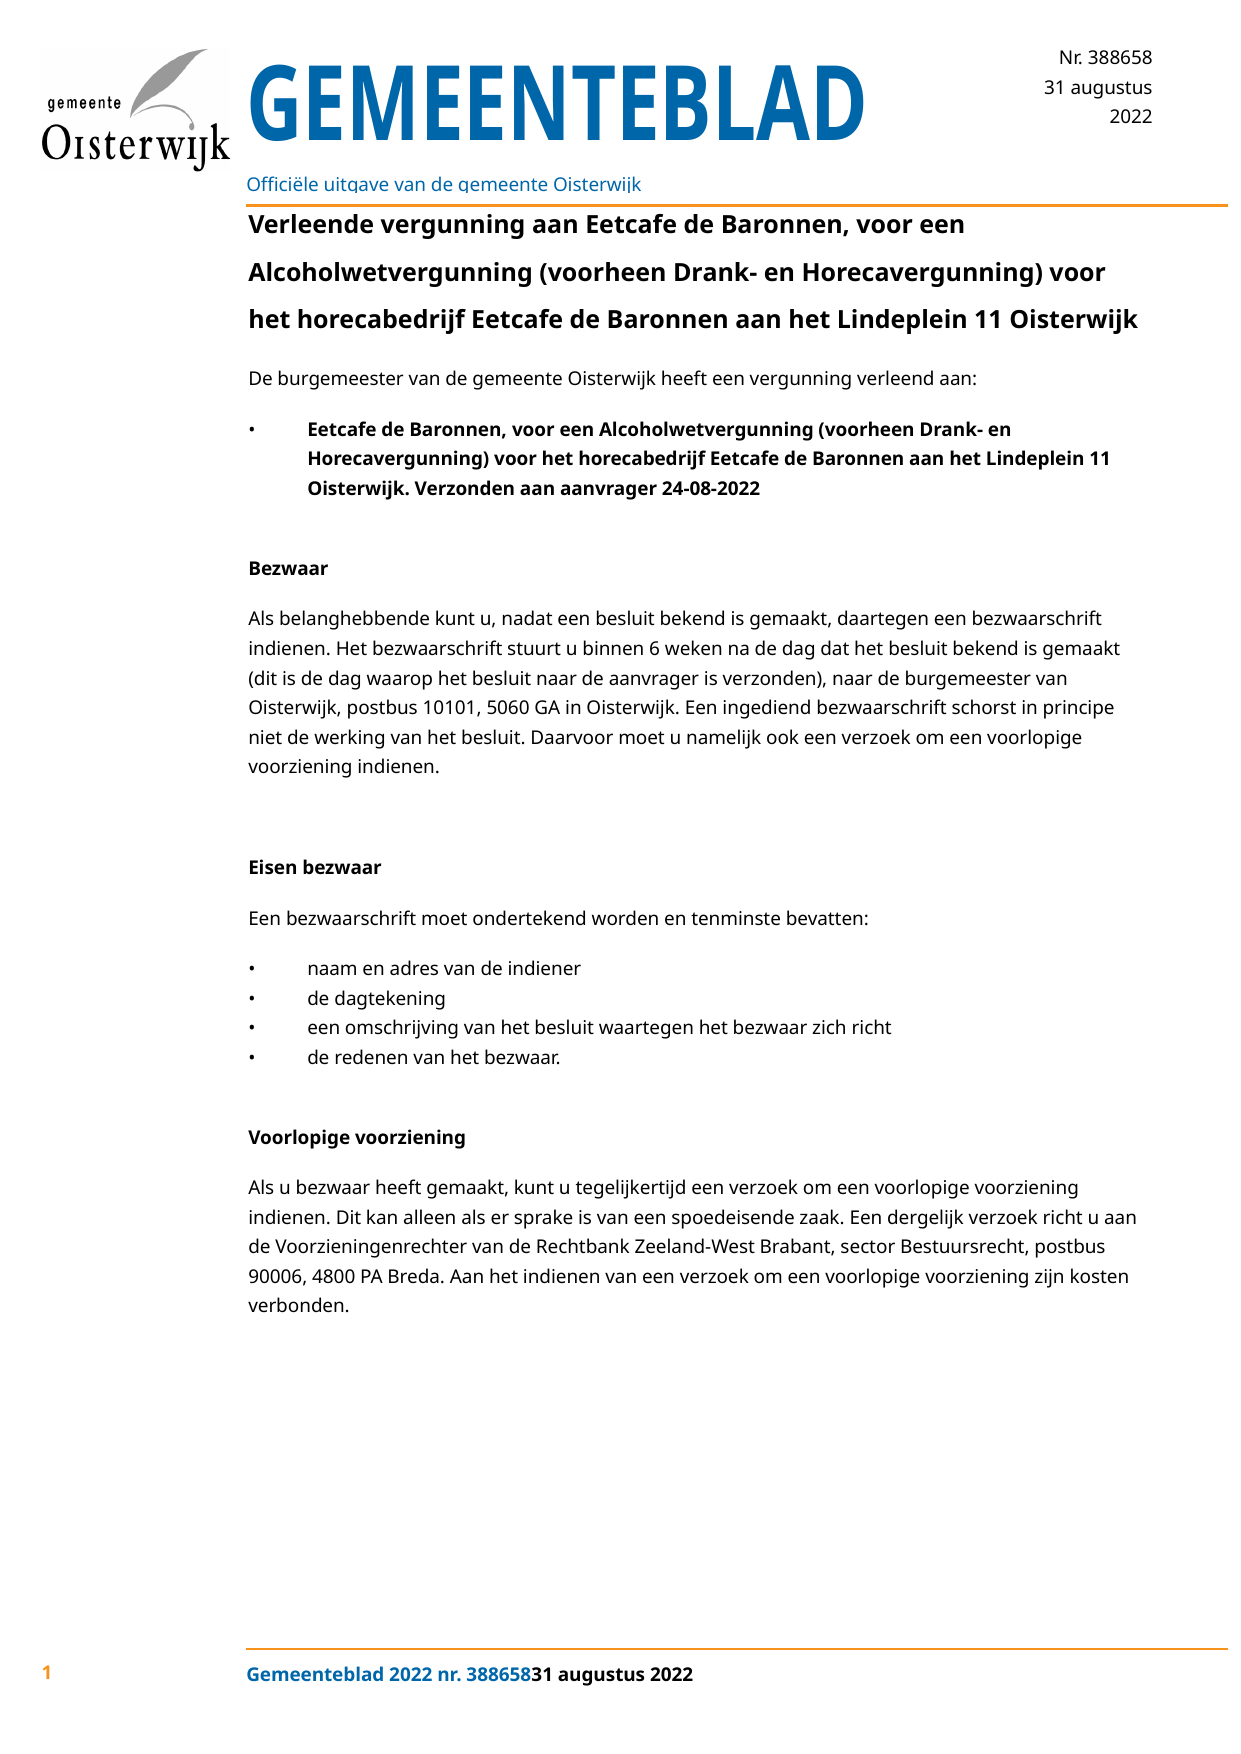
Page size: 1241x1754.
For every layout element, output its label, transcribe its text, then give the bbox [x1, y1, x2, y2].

text Voorlopige voorziening [248, 1124, 1152, 1149]
list een omschrijving van het besluit waartegen het bezwaar zich richt [248, 1014, 1152, 1040]
list de dagtekening [248, 985, 1152, 1010]
text Een bezwaarschrift moet ondertekend worden en tenminste bevatten: [248, 905, 1152, 930]
picture [41, 47, 231, 172]
list de redenen van het bezwaar. [248, 1044, 1152, 1069]
text Bezwaar [248, 555, 1152, 581]
text Als u bezwaar heeft gemaakt, kunt u tegelijkertijd een verzoek om een voorlopige voorziening indienen. Dit kan alleen als er sprake is van een spoedeisende zaak. Een dergelijk verzoek richt u aan de Voorzieningenrechter van de Rechtbank Zeeland-West Brabant, sector Bestuursrecht, postbus 90006, 4800 PA Breda. Aan het indienen van een verzoek om een voorlopige voorziening zijn kosten verbonden. [248, 1174, 1152, 1318]
text Als belanghebbende kunt u, nadat een besluit bekend is gemaakt, daartegen een bezwaarschrift indienen. Het bezwaarschrift stuurt u binnen 6 weken na de dag dat het besluit bekend is gemaakt (dit is de dag waarop het besluit naar de aanvrager is verzonden), naar de burgemeester van Oisterwijk, postbus 10101, 5060 GA in Oisterwijk. Een ingediend bezwaarschrift schorst in principe niet de werking van het besluit. Daarvoor moet u namelijk ook een verzoek om een voorlopige voorziening indienen. [248, 606, 1152, 779]
list naam en adres van de indiener [248, 955, 1152, 981]
list Eetcafe de Baronnen, voor een Alcoholwetvergunning (voorheen Drank- en Horecavergunning) voor het horecabedrijf Eetcafe de Baronnen aan het Lindeplein 11 Oisterwijk. Verzonden aan aanvrager 24-08-2022 [248, 416, 1152, 501]
text De burgemeester van de gemeente Oisterwijk heeft een vergunning verleend aan: [248, 366, 1152, 391]
text Verleende vergunning aan Eetcafe de Baronnen, voor een Alcoholwetvergunning (voorheen Drank- en Horecavergunning) voor het horecabedrijf Eetcafe de Baronnen aan het Lindeplein 11 Oisterwijk [248, 207, 1152, 336]
text Eisen bezwaar [248, 854, 1152, 880]
